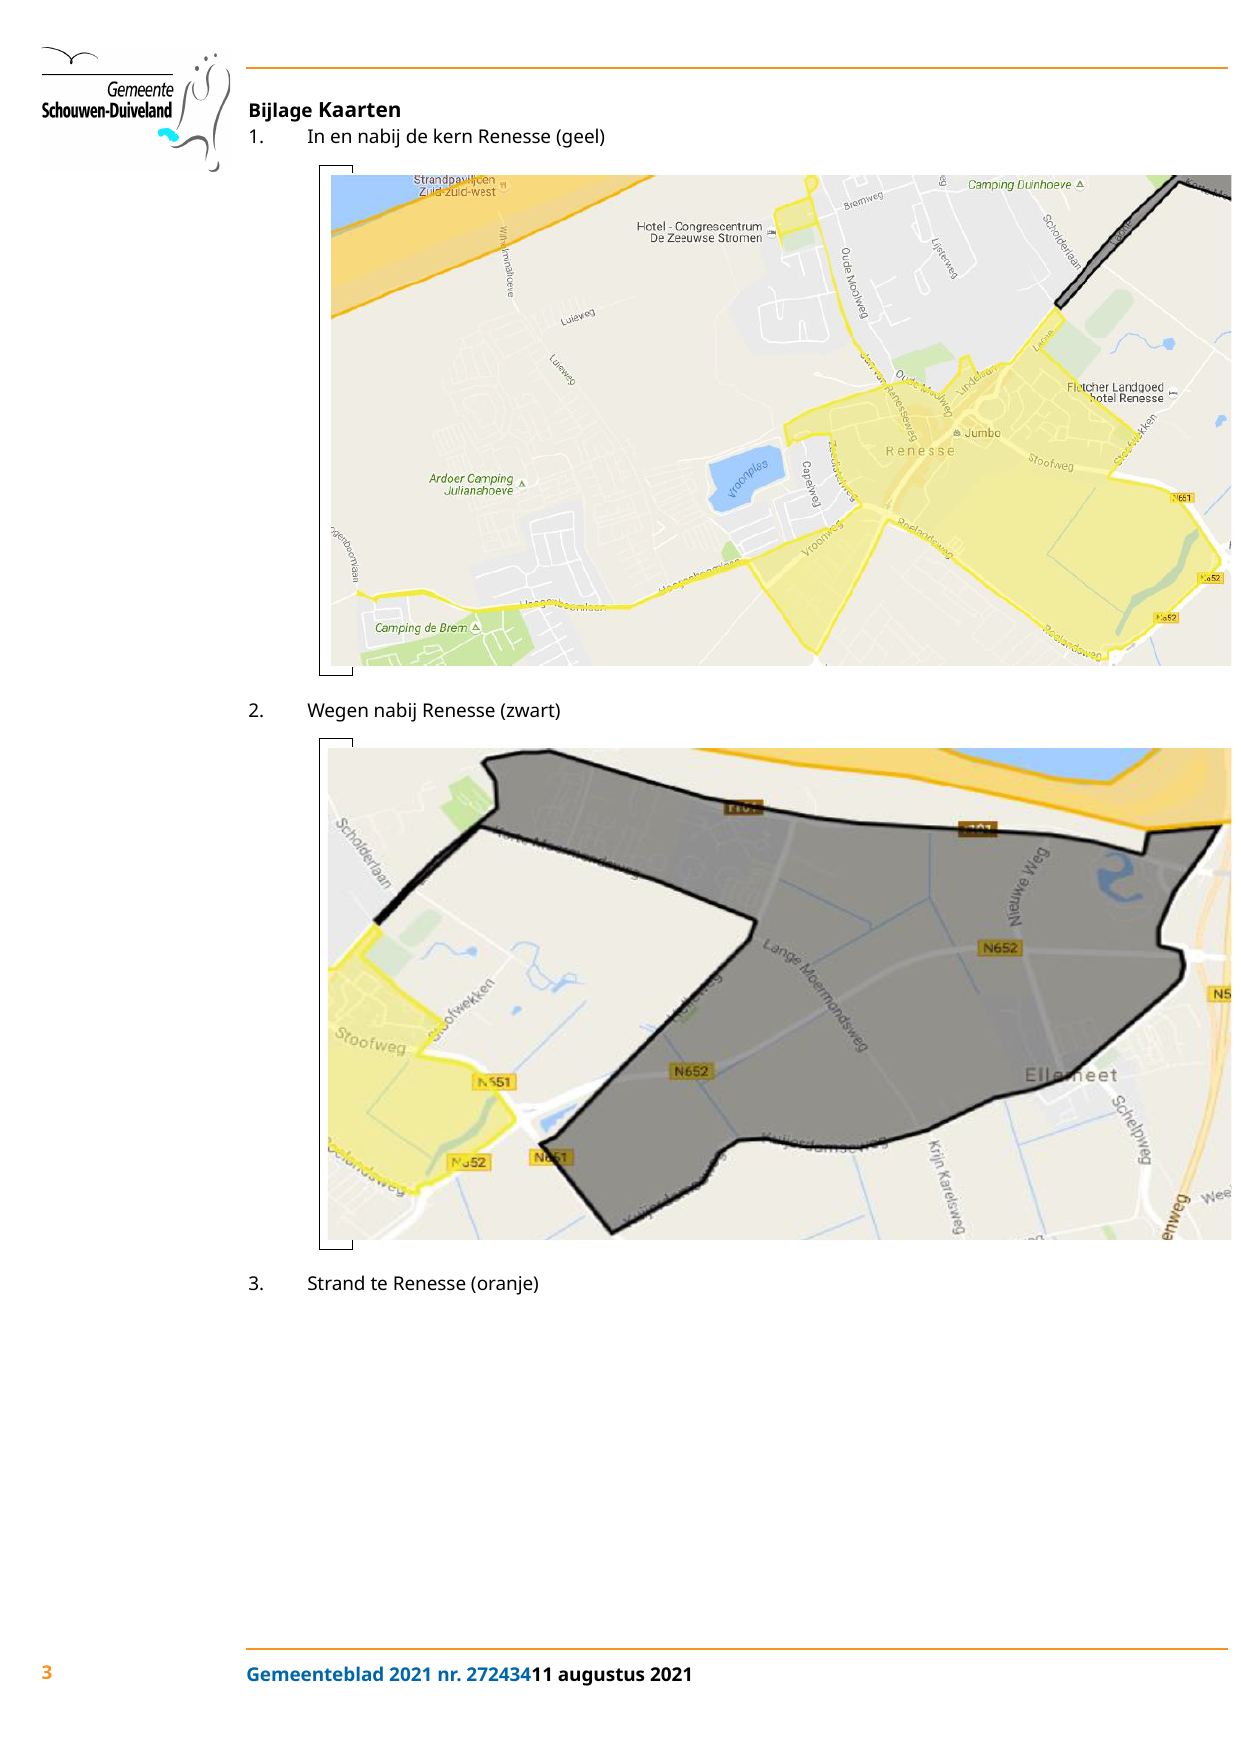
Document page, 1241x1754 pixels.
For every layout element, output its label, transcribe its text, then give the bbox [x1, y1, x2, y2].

text Bijlage Kaarten [248, 95, 1152, 123]
list Wegen nabij Renesse (zwart) [248, 697, 1152, 722]
picture [41, 47, 231, 172]
picture [327, 747, 1232, 1240]
list Strand te Renesse (oranje) [248, 1270, 1152, 1296]
list In en nabij de kern Renesse (geel) [248, 123, 1152, 149]
picture [327, 173, 1232, 667]
